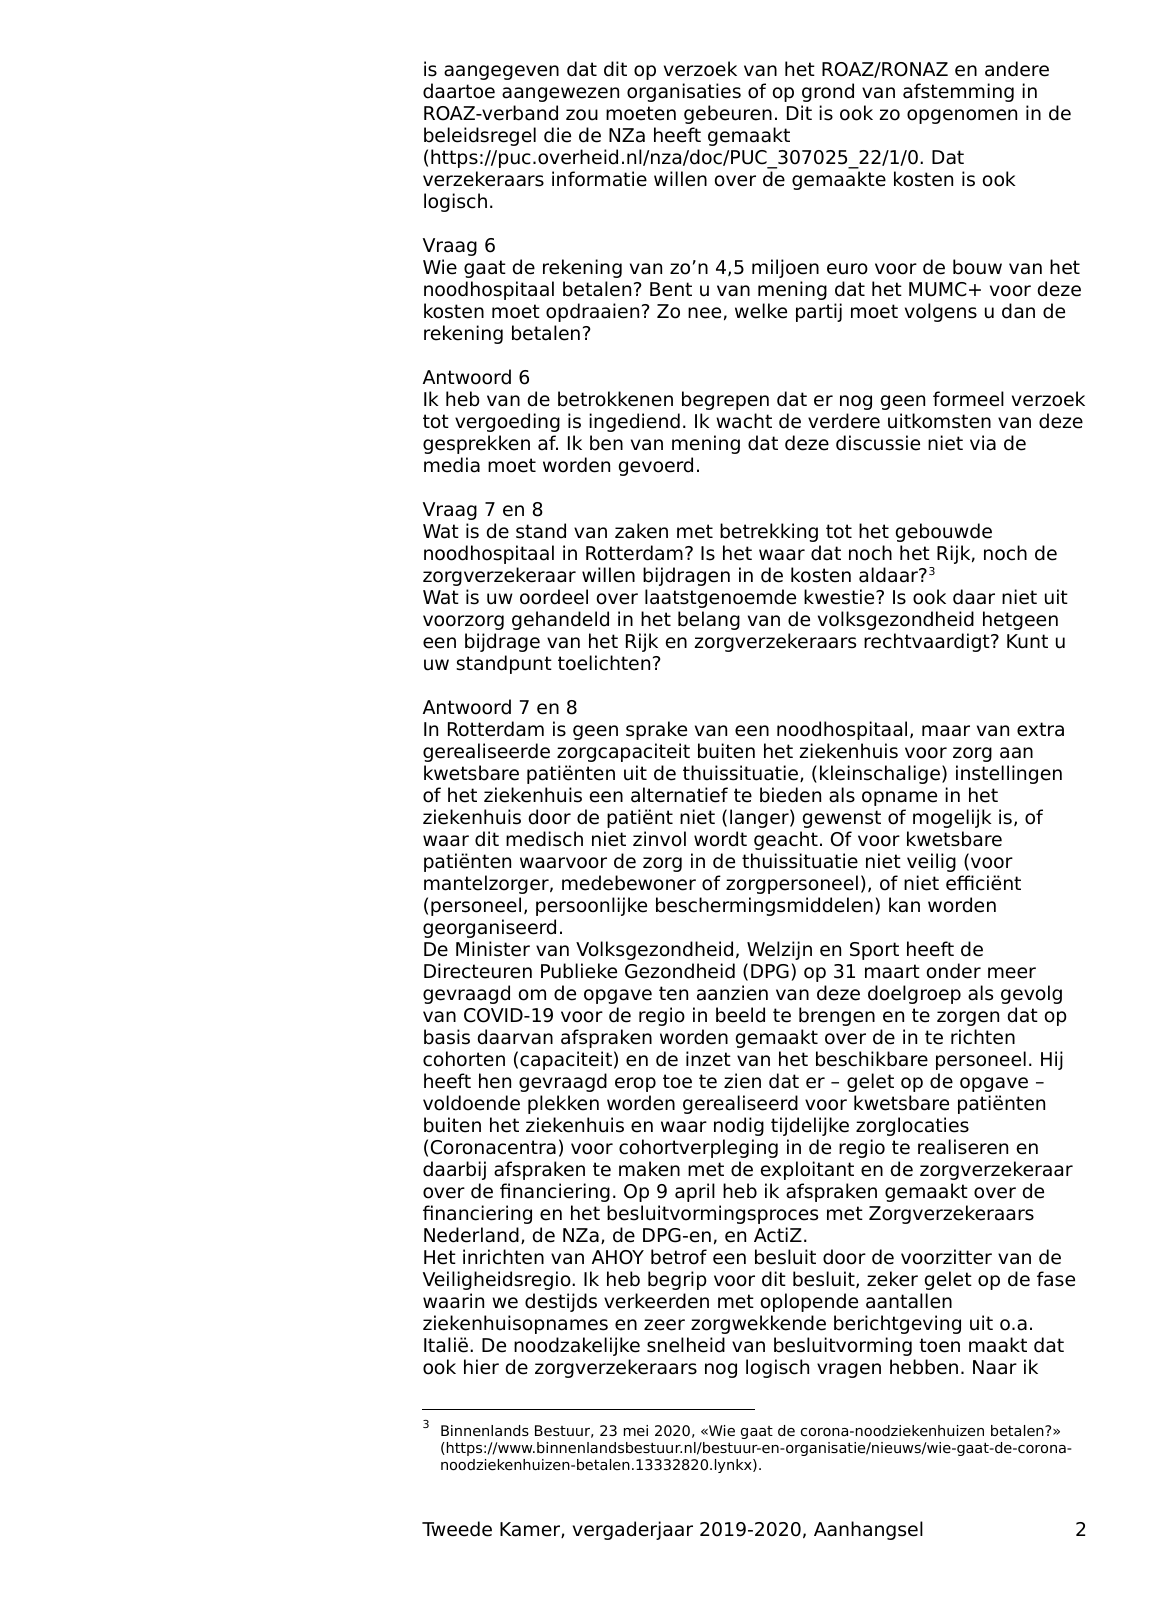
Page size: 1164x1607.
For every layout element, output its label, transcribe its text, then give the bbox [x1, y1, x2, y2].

text Antwoord 7 en 8 [422, 697, 1087, 719]
text Wat is de stand van zaken met betrekking tot het gebouwde noodhospitaal in Rotterdam? Is het waar dat noch het Rijk, noch de zorgverzekeraar willen bijdragen in de kosten aldaar? [422, 521, 1087, 587]
text Vraag 7 en 8 [422, 499, 1087, 521]
text Antwoord 6 [422, 367, 1087, 389]
text Ik heb van de betrokkenen begrepen dat er nog geen formeel verzoek tot vergoeding is ingediend. Ik wacht de verdere uitkomsten van deze gesprekken af. Ik ben van mening dat deze discussie niet via de media moet worden gevoerd. [422, 389, 1087, 477]
text De Minister van Volksgezondheid, Welzijn en Sport heeft de Directeuren Publieke Gezondheid (DPG) op 31 maart onder meer gevraagd om de opgave ten aanzien van deze doelgroep als gevolg van COVID-19 voor de regio in beeld te brengen en te zorgen dat op basis daarvan afspraken worden gemaakt over de in te richten cohorten (capaciteit) en de inzet van het beschikbare personeel. Hij heeft hen gevraagd erop toe te zien dat er – gelet op de opgave – voldoende plekken worden gerealiseerd voor kwetsbare patiënten buiten het ziekenhuis en waar nodig tijdelijke zorglocaties (Coronacentra) voor cohortverpleging in de regio te realiseren en daarbij afspraken te maken met de exploitant en de zorgverzekeraar over de financiering. Op 9 april heb ik afspraken gemaakt over de financiering en het besluitvormingsproces met Zorgverzekeraars Nederland, de NZa, de DPG-en, en ActiZ. [422, 939, 1087, 1247]
text Wat is uw oordeel over laatstgenoemde kwestie? Is ook daar niet uit voorzorg gehandeld in het belang van de volksgezondheid hetgeen een bijdrage van het Rijk en zorgverzekeraars rechtvaardigt? Kunt u uw standpunt toelichten? [422, 587, 1087, 675]
text Wie gaat de rekening van zo’n 4,5 miljoen euro voor de bouw van het noodhospitaal betalen? Bent u van mening dat het MUMC+ voor deze kosten moet opdraaien? Zo nee, welke partij moet volgens u dan de rekening betalen? [422, 257, 1087, 345]
text Binnenlands Bestuur, 23 mei 2020, «Wie gaat de corona-noodziekenhuizen betalen?» (https://www.binnenlandsbestuur.nl/bestuur-en-organisatie/nieuws/wie-gaat-de-corona-noodziekenhuizen-betalen.13332820.lynkx). [422, 1418, 1087, 1474]
text Vraag 6 [422, 235, 1087, 257]
text In Rotterdam is geen sprake van een noodhospitaal, maar van extra gerealiseerde zorgcapaciteit buiten het ziekenhuis voor zorg aan kwetsbare patiënten uit de thuissituatie, (kleinschalige) instellingen of het ziekenhuis een alternatief te bieden als opname in het ziekenhuis door de patiënt niet (langer) gewenst of mogelijk is, of waar dit medisch niet zinvol wordt geacht. Of voor kwetsbare patiënten waarvoor de zorg in de thuissituatie niet veilig (voor mantelzorger, medebewoner of zorgpersoneel), of niet efficiënt (personeel, persoonlijke beschermingsmiddelen) kan worden georganiseerd. [422, 719, 1087, 939]
text is aangegeven dat dit op verzoek van het ROAZ/RONAZ en andere daartoe aangewezen organisaties of op grond van afstemming in ROAZ-verband zou moeten gebeuren. Dit is ook zo opgenomen in de beleidsregel die de NZa heeft gemaakt (https://puc.overheid.nl/nza/doc/PUC_307025_22/1/0. Dat verzekeraars informatie willen over de gemaakte kosten is ook logisch. [422, 59, 1087, 213]
text Het inrichten van AHOY betrof een besluit door de voorzitter van de Veiligheidsregio. Ik heb begrip voor dit besluit, zeker gelet op de fase waarin we destijds verkeerden met oplopende aantallen ziekenhuisopnames en zeer zorgwekkende berichtgeving uit o.a. Italië. De noodzakelijke snelheid van besluitvorming toen maakt dat ook hier de zorgverzekeraars nog logisch vragen hebben. Naar ik [422, 1247, 1087, 1379]
